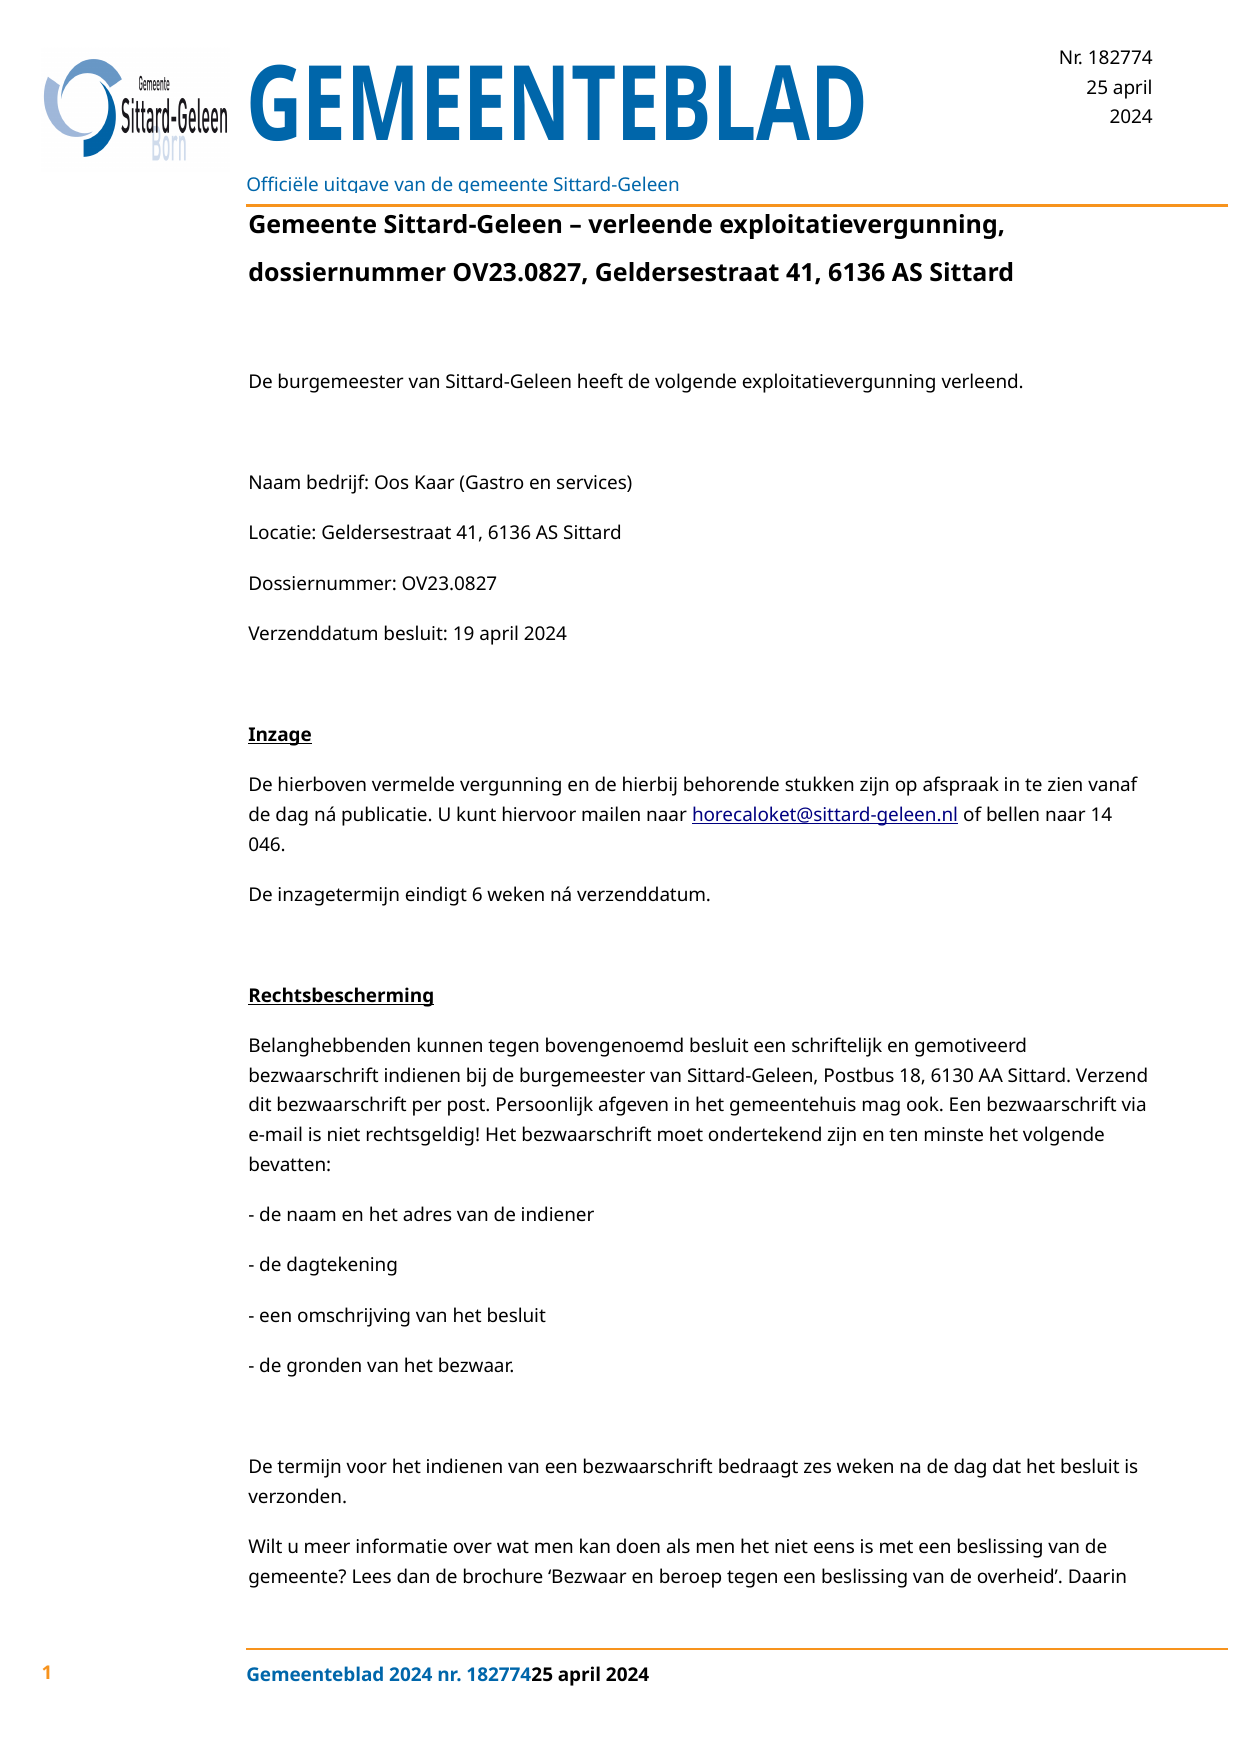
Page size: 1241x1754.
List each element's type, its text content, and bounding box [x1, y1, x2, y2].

text Belanghebbenden kunnen tegen bovengenoemd besluit een schriftelijk en gemotiveerd bezwaarschrift indienen bij de burgemeester van Sittard-Geleen, Postbus 18, 6130 AA Sittard. Verzend dit bezwaarschrift per post. Persoonlijk afgeven in het gemeentehuis mag ook. Een bezwaarschrift via e-mail is niet rechtsgeldig! Het bezwaarschrift moet ondertekend zijn en ten minste het volgende bevatten: [248, 1032, 1152, 1177]
text Verzenddatum besluit: 19 april 2024 [248, 620, 1152, 646]
text De burgemeester van Sittard-Geleen heeft de volgende exploitatievergunning verleend. [248, 368, 1152, 394]
text Gemeente Sittard-Geleen – verleende exploitatievergunning, dossiernummer OV23.0827, Geldersestraat 41, 6136 AS Sittard [248, 207, 1152, 288]
text - de dagtekening [248, 1252, 1152, 1277]
text De hierboven vermelde vergunning en de hierbij behorende stukken zijn op afspraak in te zien vanaf de dag ná publicatie. U kunt hiervoor mailen naar horecaloket@sittard-geleen.nl of bellen naar 14 046. [248, 772, 1152, 857]
text Inzage [248, 721, 1152, 747]
text Wilt u meer informatie over wat men kan doen als men het niet eens is met een beslissing van de gemeente? Lees dan de brochure ‘Bezwaar en beroep tegen een beslissing van de overheid’. Daarin [248, 1533, 1152, 1589]
text Naam bedrijf: Oos Kaar (Gastro en services) [248, 469, 1152, 495]
text Locatie: Geldersestraat 41, 6136 AS Sittard [248, 519, 1152, 545]
text - een omschrijving van het besluit [248, 1302, 1152, 1328]
text - de gronden van het bezwaar. [248, 1352, 1152, 1378]
text De inzagetermijn eindigt 6 weken ná verzenddatum. [248, 881, 1152, 907]
text - de naam en het adres van de indiener [248, 1201, 1152, 1227]
text Dossiernummer: OV23.0827 [248, 570, 1152, 596]
picture [41, 47, 231, 172]
text Rechtsbescherming [248, 982, 1152, 1008]
text De termijn voor het indienen van een bezwaarschrift bedraagt zes weken na de dag dat het besluit is verzonden. [248, 1453, 1152, 1509]
